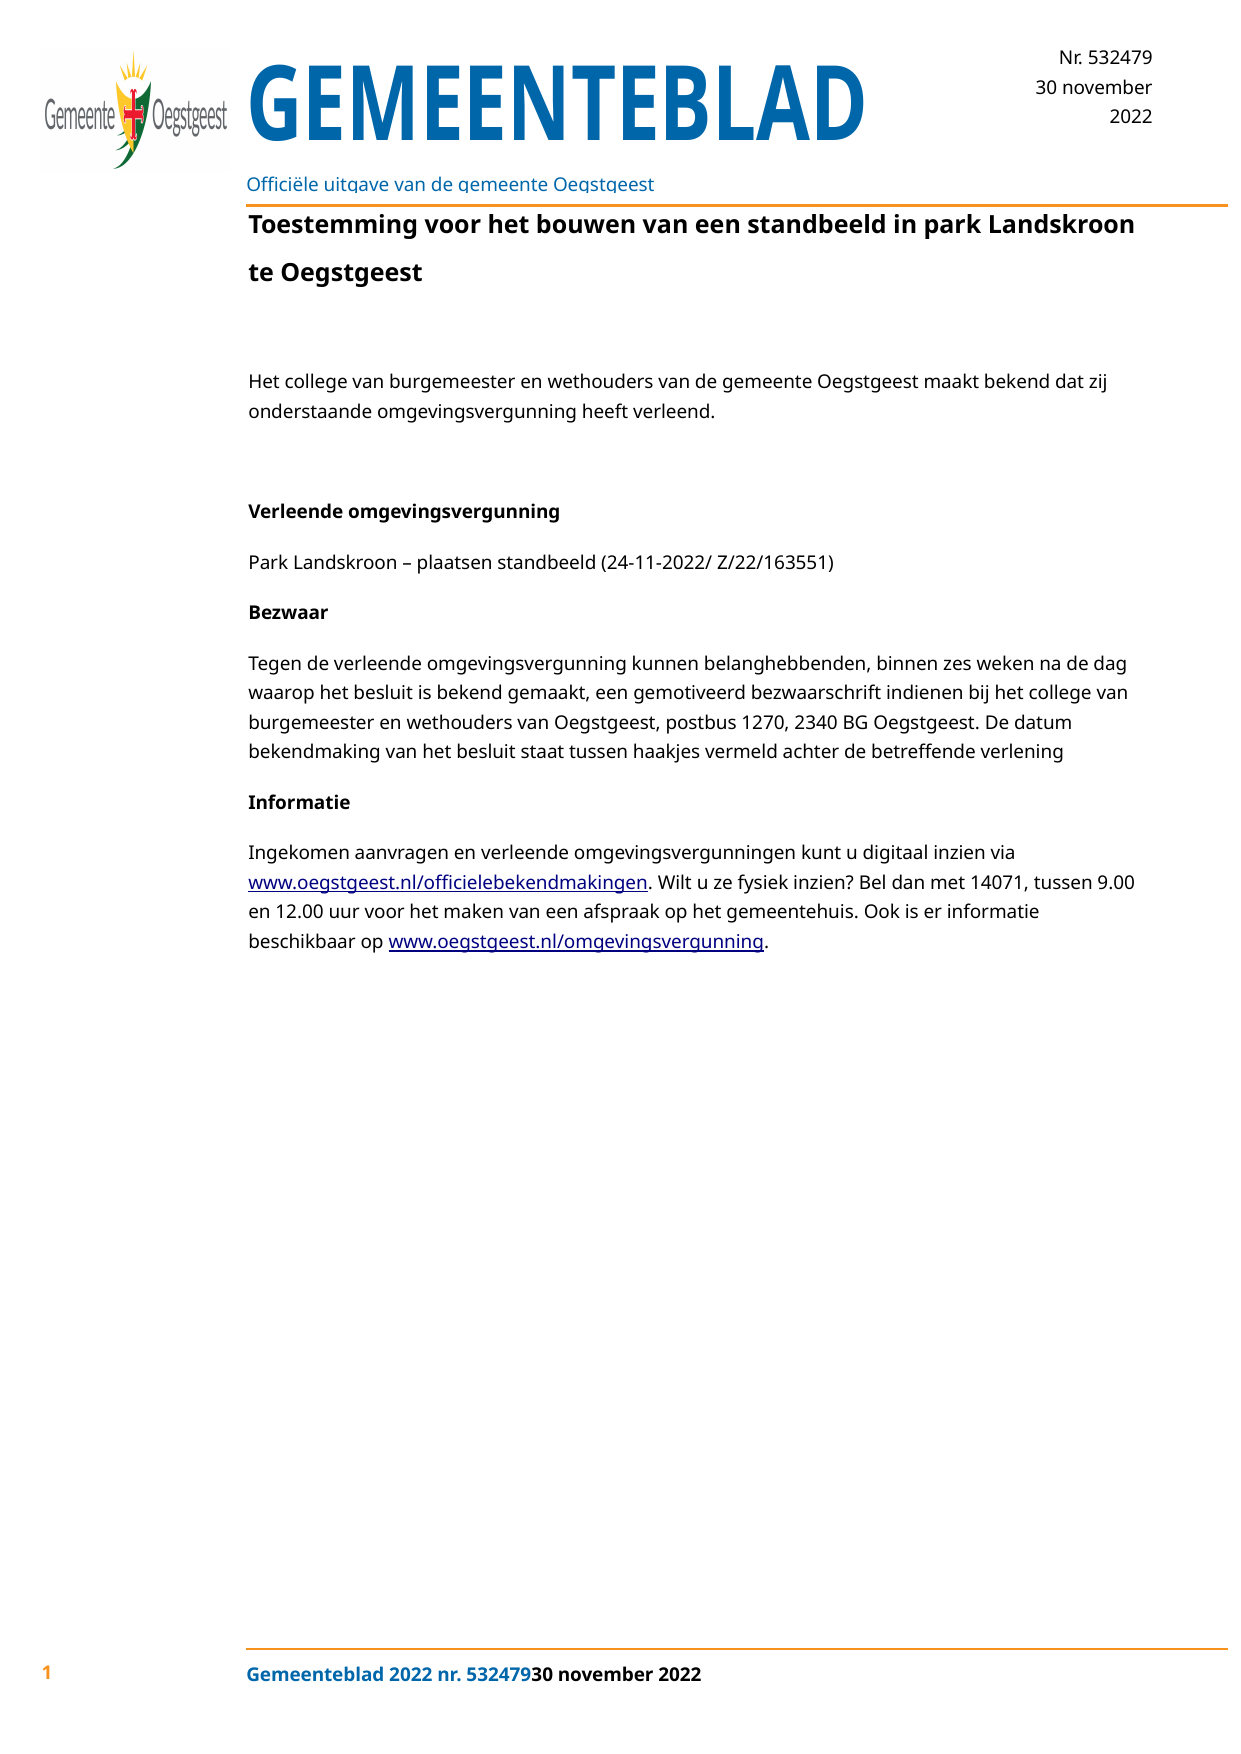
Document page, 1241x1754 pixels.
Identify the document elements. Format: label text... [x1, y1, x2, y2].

picture [41, 47, 231, 172]
text Bezwaar [248, 599, 1152, 625]
text Toestemming voor het bouwen van een standbeeld in park Landskroon te Oegstgeest [248, 207, 1152, 288]
text Informatie [248, 789, 1152, 815]
text Verleende omgevingsvergunning [248, 499, 1152, 524]
text Park Landskroon – plaatsen standbeeld (24-11-2022/ Z/22/163551) [248, 549, 1152, 575]
text Ingekomen aanvragen en verleende omgevingsvergunningen kunt u digitaal inzien via www.oegstgeest.nl/officielebekendmakingen. Wilt u ze fysiek inzien? Bel dan met 14071, tussen 9.00 en 12.00 uur voor het maken van een afspraak op het gemeentehuis. Ook is er informatie beschikbaar op www.oegstgeest.nl/omgevingsvergunning. [248, 839, 1152, 954]
text Het college van burgemeester en wethouders van de gemeente Oegstgeest maakt bekend dat zij onderstaande omgevingsvergunning heeft verleend. [248, 368, 1152, 424]
text Tegen de verleende omgevingsvergunning kunnen belanghebbenden, binnen zes weken na de dag waarop het besluit is bekend gemaakt, een gemotiveerd bezwaarschrift indienen bij het college van burgemeester en wethouders van Oegstgeest, postbus 1270, 2340 BG Oegstgeest. De datum bekendmaking van het besluit staat tussen haakjes vermeld achter de betreffende verlening [248, 650, 1152, 764]
